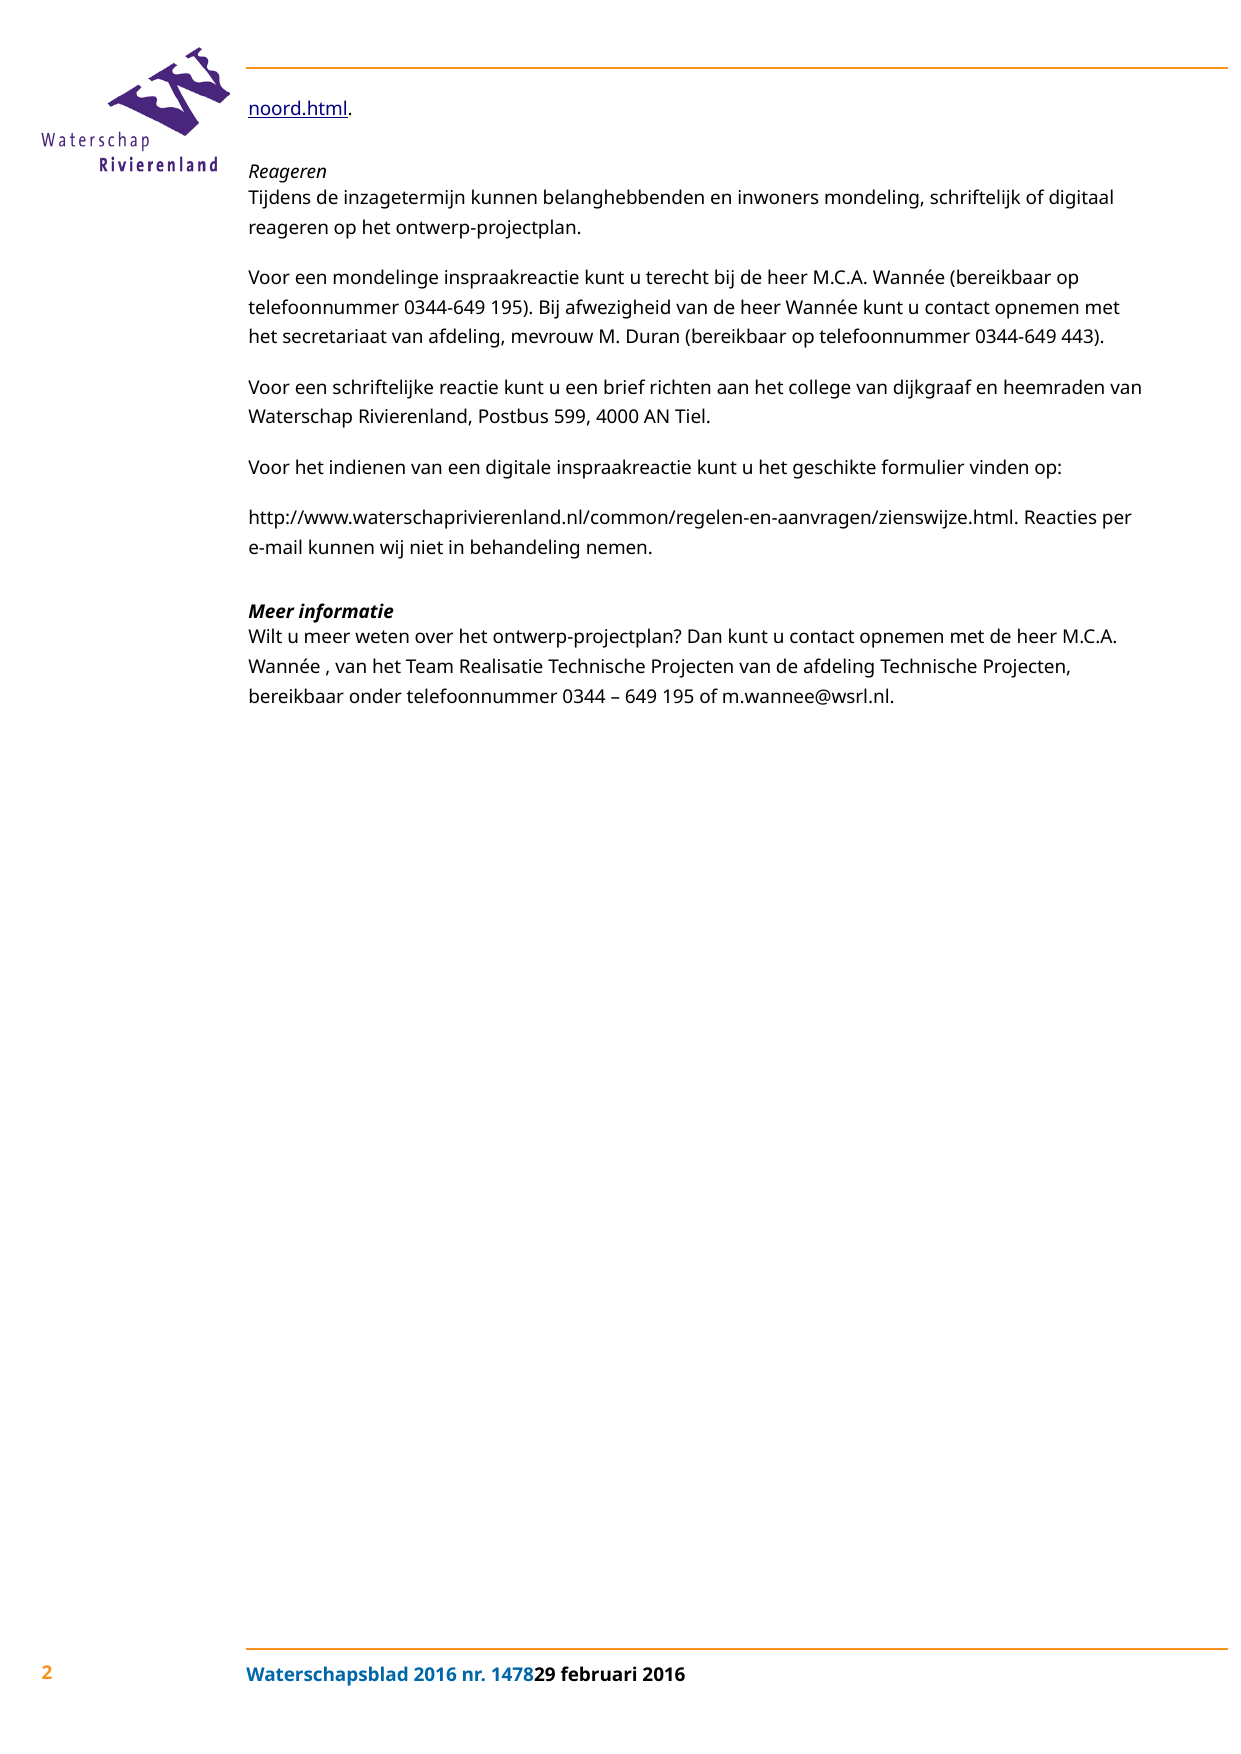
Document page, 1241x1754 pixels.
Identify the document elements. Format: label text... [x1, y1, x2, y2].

text http://www.waterschaprivierenland.nl/common/regelen-en-aanvragen/zienswijze.html. Reacties per e-mail kunnen wij niet in behandeling nemen. [248, 504, 1152, 560]
text Voor een schriftelijke reactie kunt u een brief richten aan het college van dijkgraaf en heemraden van Waterschap Rivierenland, Postbus 599, 4000 AN Tiel. [248, 374, 1152, 429]
text Voor een mondelinge inspraakreactie kunt u terecht bij de heer M.C.A. Wannée (bereikbaar op telefoonnummer 0344-649 195). Bij afwezigheid van de heer Wannée kunt u contact opnemen met het secretariaat van afdeling, mevrouw M. Duran (bereikbaar op telefoonnummer 0344-649 443). [248, 264, 1152, 349]
picture [41, 47, 231, 172]
text Tijdens de inzagetermijn kunnen belanghebbenden en inwoners mondeling, schriftelijk of digitaal reageren op het ontwerp-projectplan. [248, 184, 1152, 240]
text noord.html. [248, 95, 1152, 121]
text Voor het indienen van een digitale inspraakreactie kunt u het geschikte formulier vinden op: [248, 454, 1152, 480]
text Reageren [248, 159, 1152, 184]
text Wilt u meer weten over het ontwerp-projectplan? Dan kunt u contact opnemen met de heer M.C.A. Wannée , van het Team Realisatie Technische Projecten van de afdeling Technische Projecten, bereikbaar onder telefoonnummer 0344 – 649 195 of m.wannee@wsrl.nl. [248, 624, 1152, 709]
text Meer informatie [248, 598, 1152, 624]
